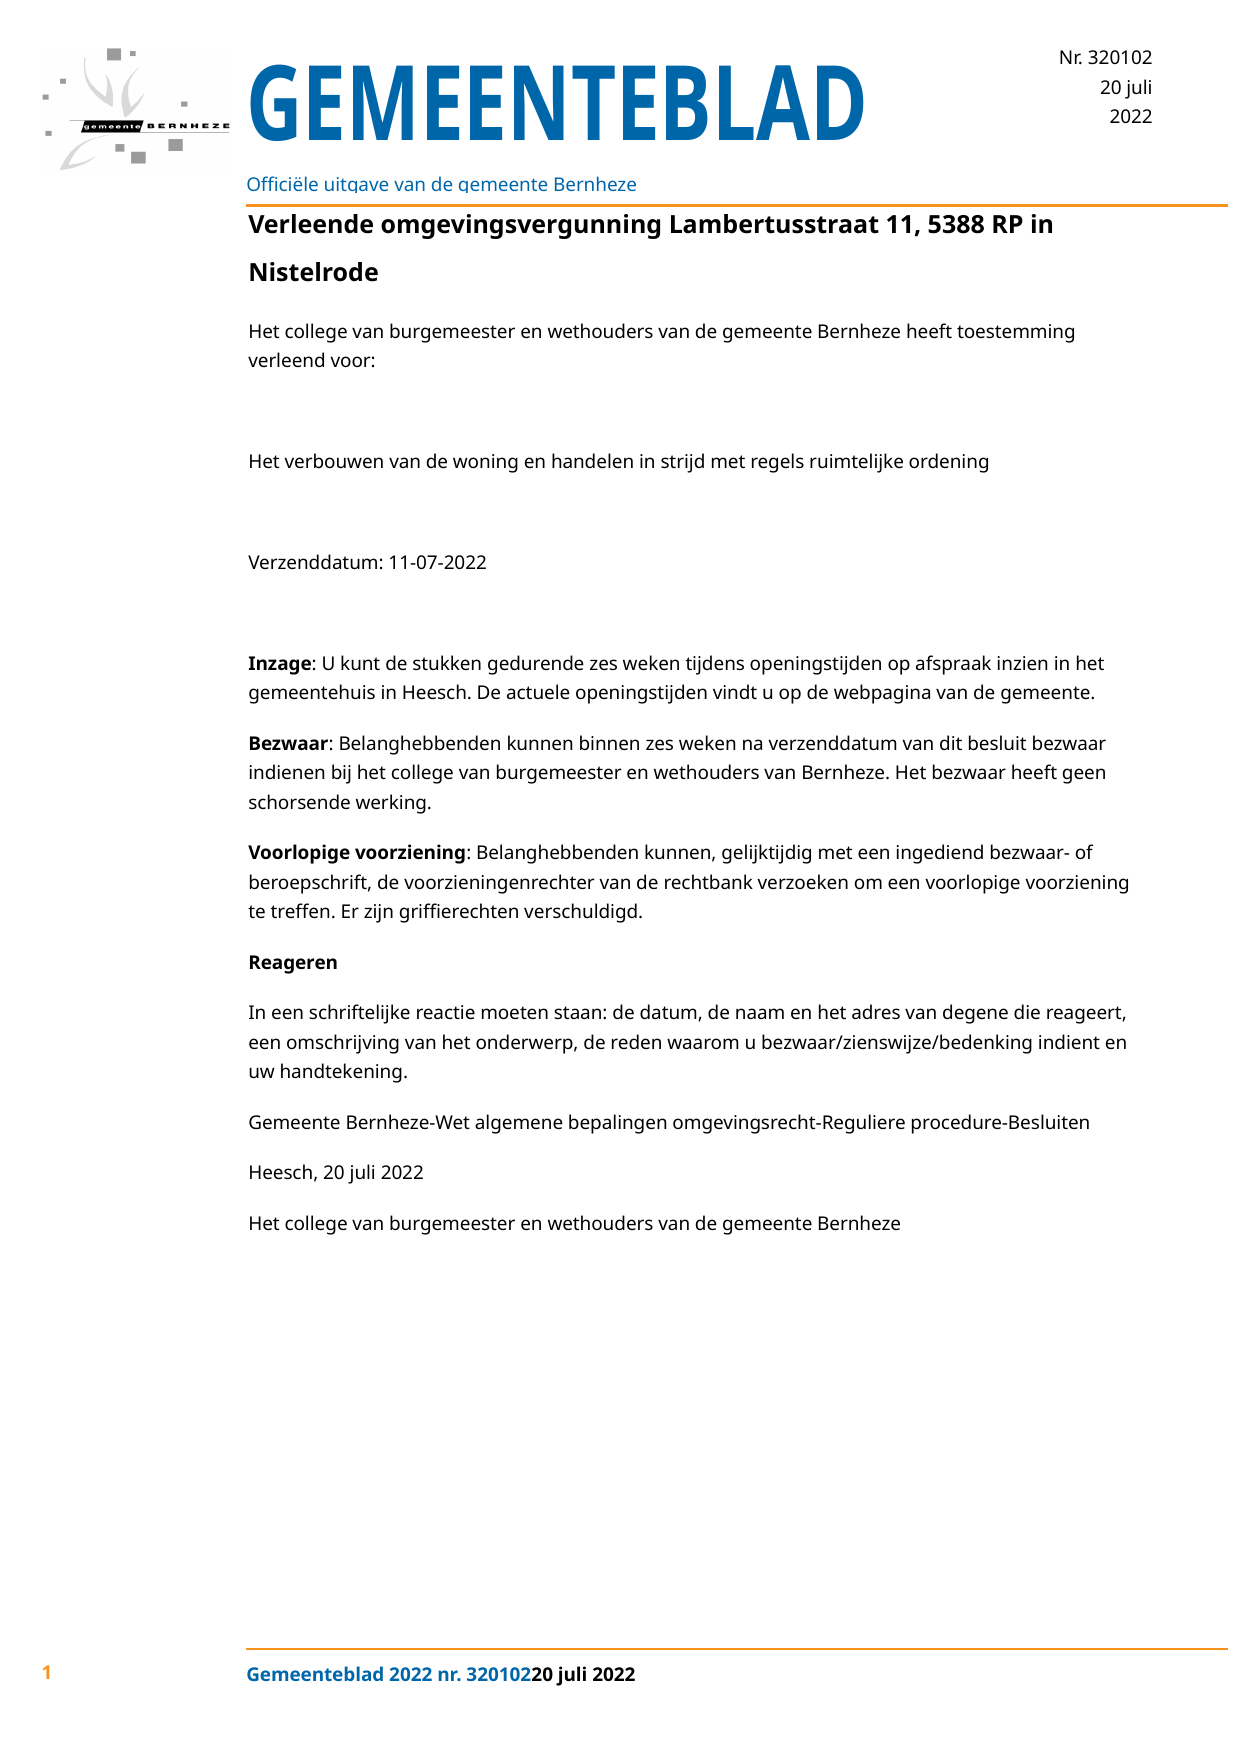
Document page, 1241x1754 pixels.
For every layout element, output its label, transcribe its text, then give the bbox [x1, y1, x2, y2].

text Heesch, 20 juli 2022 [248, 1159, 1152, 1185]
text Bezwaar: Belanghebbenden kunnen binnen zes weken na verzenddatum van dit besluit bezwaar indienen bij het college van burgemeester en wethouders van Bernheze. Het bezwaar heeft geen schorsende werking. [248, 730, 1152, 815]
text Reageren [248, 949, 1152, 975]
text Het college van burgemeester en wethouders van de gemeente Bernheze heeft toestemming verleend voor: [248, 318, 1152, 373]
picture [41, 47, 231, 172]
text Inzage: U kunt de stukken gedurende zes weken tijdens openingstijden op afspraak inzien in het gemeentehuis in Heesch. De actuele openingstijden vindt u op de webpagina van de gemeente. [248, 650, 1152, 705]
text Het verbouwen van de woning en handelen in strijd met regels ruimtelijke ordening [248, 448, 1152, 474]
text Voorlopige voorziening: Belanghebbenden kunnen, gelijktijdig met een ingediend bezwaar- of beroepschrift, de voorzieningenrechter van de rechtbank verzoeken om een voorlopige voorziening te treffen. Er zijn griffierechten verschuldigd. [248, 839, 1152, 924]
text Gemeente Bernheze-Wet algemene bepalingen omgevingsrecht-Reguliere procedure-Besluiten [248, 1109, 1152, 1135]
text Verzenddatum: 11-07-2022 [248, 549, 1152, 575]
text Verleende omgevingsvergunning Lambertusstraat 11, 5388 RP in Nistelrode [248, 207, 1152, 288]
text Het college van burgemeester en wethouders van de gemeente Bernheze [248, 1210, 1152, 1236]
text In een schriftelijke reactie moeten staan: de datum, de naam en het adres van degene die reageert, een omschrijving van het onderwerp, de reden waarom u bezwaar/zienswijze/bedenking indient en uw handtekening. [248, 999, 1152, 1084]
